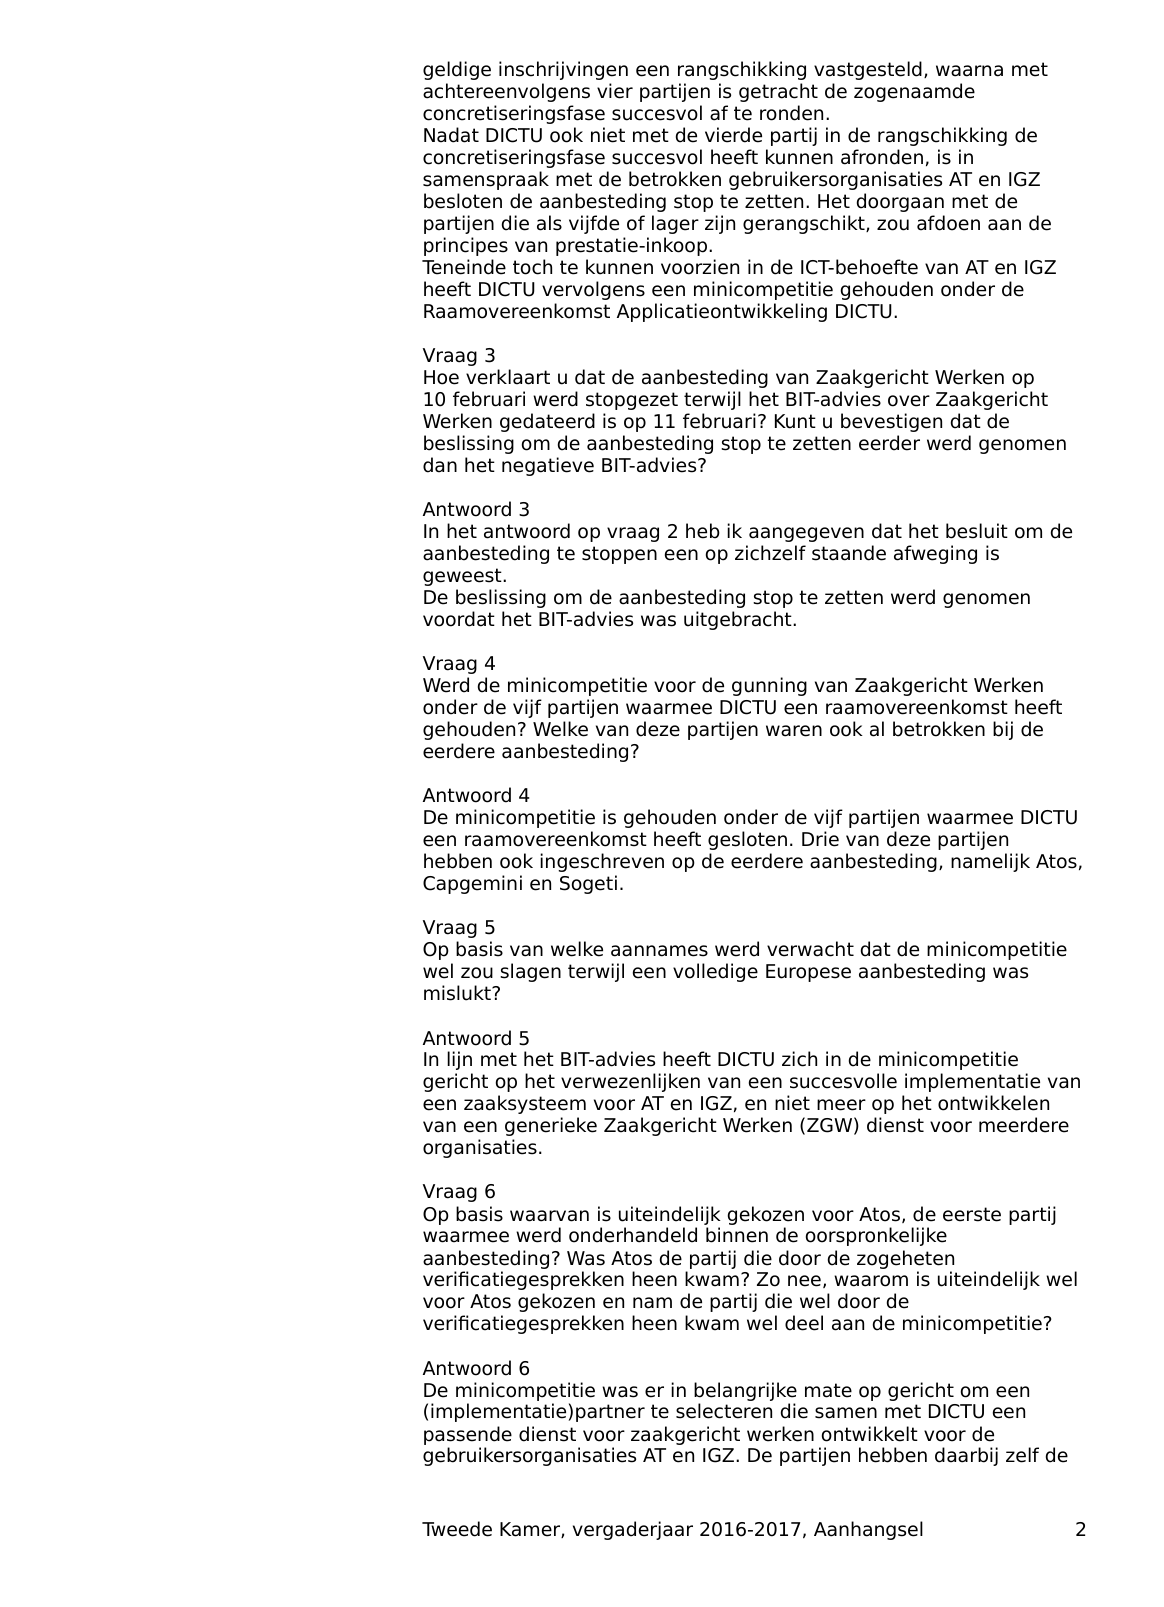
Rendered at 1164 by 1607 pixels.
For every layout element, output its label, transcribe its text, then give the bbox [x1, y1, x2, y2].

text In lijn met het BIT-advies heeft DICTU zich in de minicompetitie gericht op het verwezenlijken van een succesvolle implementatie van een zaaksysteem voor AT en IGZ, en niet meer op het ontwikkelen van een generieke Zaakgericht Werken (ZGW) dienst voor meerdere organisaties. [422, 1049, 1087, 1159]
text Op basis waarvan is uiteindelijk gekozen voor Atos, de eerste partij waarmee werd onderhandeld binnen de oorspronkelijke aanbesteding? Was Atos de partij die door de zogeheten verificatiegesprekken heen kwam? Zo nee, waarom is uiteindelijk wel voor Atos gekozen en nam de partij die wel door de verificatiegesprekken heen kwam wel deel aan de minicompetitie? [422, 1203, 1087, 1335]
text Vraag 3 [422, 345, 1087, 367]
text Vraag 6 [422, 1181, 1087, 1203]
text De minicompetitie was er in belangrijke mate op gericht om een (implementatie)partner te selecteren die samen met DICTU een passende dienst voor zaakgericht werken ontwikkelt voor de gebruikersorganisaties AT en IGZ. De partijen hebben daarbij zelf de [422, 1379, 1087, 1467]
text Werd de minicompetitie voor de gunning van Zaakgericht Werken onder de vijf partijen waarmee DICTU een raamovereenkomst heeft gehouden? Welke van deze partijen waren ook al betrokken bij de eerdere aanbesteding? [422, 675, 1087, 763]
text Vraag 4 [422, 653, 1087, 675]
text Antwoord 4 [422, 785, 1087, 807]
text Antwoord 3 [422, 499, 1087, 521]
text Antwoord 5 [422, 1027, 1087, 1049]
text Teneinde toch te kunnen voorzien in de ICT-behoefte van AT en IGZ heeft DICTU vervolgens een minicompetitie gehouden onder de Raamovereenkomst Applicatieontwikkeling DICTU. [422, 257, 1087, 323]
text geldige inschrijvingen een rangschikking vastgesteld, waarna met achtereenvolgens vier partijen is getracht de zogenaamde concretiseringsfase succesvol af te ronden. [422, 59, 1087, 125]
text Op basis van welke aannames werd verwacht dat de minicompetitie wel zou slagen terwijl een volledige Europese aanbesteding was mislukt? [422, 939, 1087, 1005]
text Hoe verklaart u dat de aanbesteding van Zaakgericht Werken op 10 februari werd stopgezet terwijl het BIT-advies over Zaakgericht Werken gedateerd is op 11 februari? Kunt u bevestigen dat de beslissing om de aanbesteding stop te zetten eerder werd genomen dan het negatieve BIT-advies? [422, 367, 1087, 477]
text Vraag 5 [422, 917, 1087, 939]
text De minicompetitie is gehouden onder de vijf partijen waarmee DICTU een raamovereenkomst heeft gesloten. Drie van deze partijen hebben ook ingeschreven op de eerdere aanbesteding, namelijk Atos, Capgemini en Sogeti. [422, 807, 1087, 895]
text In het antwoord op vraag 2 heb ik aangegeven dat het besluit om de aanbesteding te stoppen een op zichzelf staande afweging is geweest. [422, 521, 1087, 587]
text Antwoord 6 [422, 1357, 1087, 1379]
text De beslissing om de aanbesteding stop te zetten werd genomen voordat het BIT-advies was uitgebracht. [422, 587, 1087, 631]
text Nadat DICTU ook niet met de vierde partij in de rangschikking de concretiseringsfase succesvol heeft kunnen afronden, is in samenspraak met de betrokken gebruikersorganisaties AT en IGZ besloten de aanbesteding stop te zetten. Het doorgaan met de partijen die als vijfde of lager zijn gerangschikt, zou afdoen aan de principes van prestatie-inkoop. [422, 125, 1087, 257]
